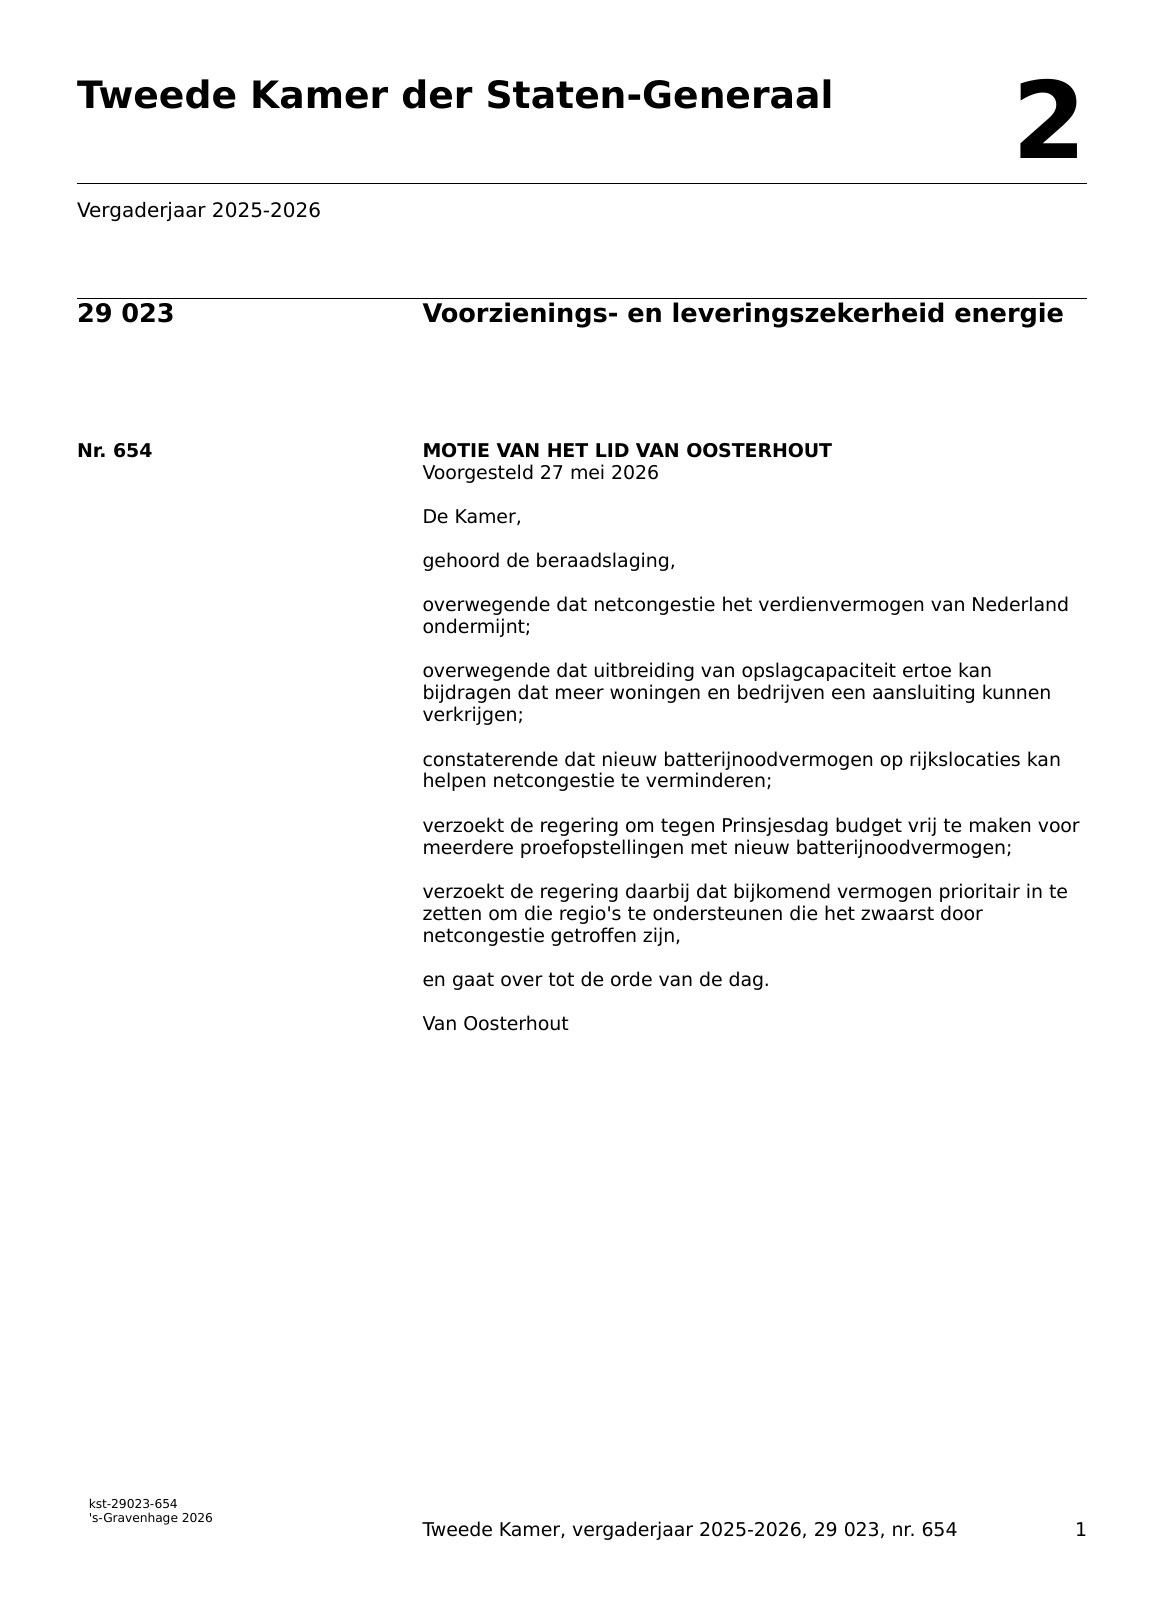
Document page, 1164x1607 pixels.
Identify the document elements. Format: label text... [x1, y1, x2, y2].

text verzoekt de regering om tegen Prinsjesdag budget vrij te maken voor meerdere proefopstellingen met nieuw batterijnoodvermogen; [422, 814, 1087, 858]
table_header Tweede Kamer der Staten-Generaal [77, 59, 886, 183]
table_cell Vergaderjaar 2025-2026 [77, 184, 1087, 298]
table_header 2 [886, 59, 1087, 183]
subtitle Nr. 654 MOTIE VAN HET LID VAN OOSTERHOUT [77, 440, 1087, 462]
text De Kamer, [422, 506, 1087, 528]
text Van Oosterhout [422, 1013, 1087, 1035]
text gehoord de beraadslaging, [422, 550, 1087, 572]
text verzoekt de regering daarbij dat bijkomend vermogen prioritair in te zetten om die regio's te ondersteunen die het zwaarst door netcongestie getroffen zijn, [422, 881, 1087, 947]
text kst-29023-654 [88, 1497, 323, 1511]
text overwegende dat uitbreiding van opslagcapaciteit ertoe kan bijdragen dat meer woningen en bedrijven een aansluiting kunnen verkrijgen; [422, 660, 1087, 726]
text 's-Gravenhage 2026 [88, 1511, 323, 1525]
text en gaat over tot de orde van de dag. [422, 969, 1087, 991]
text Voorgesteld 27 mei 2026 [422, 462, 1087, 484]
text constaterende dat nieuw batterijnoodvermogen op rijkslocaties kan helpen netcongestie te verminderen; [422, 748, 1087, 792]
subtitle 29 023 Voorzienings- en leveringszekerheid energie [77, 299, 1087, 329]
text overwegende dat netcongestie het verdienvermogen van Nederland ondermijnt; [422, 594, 1087, 638]
